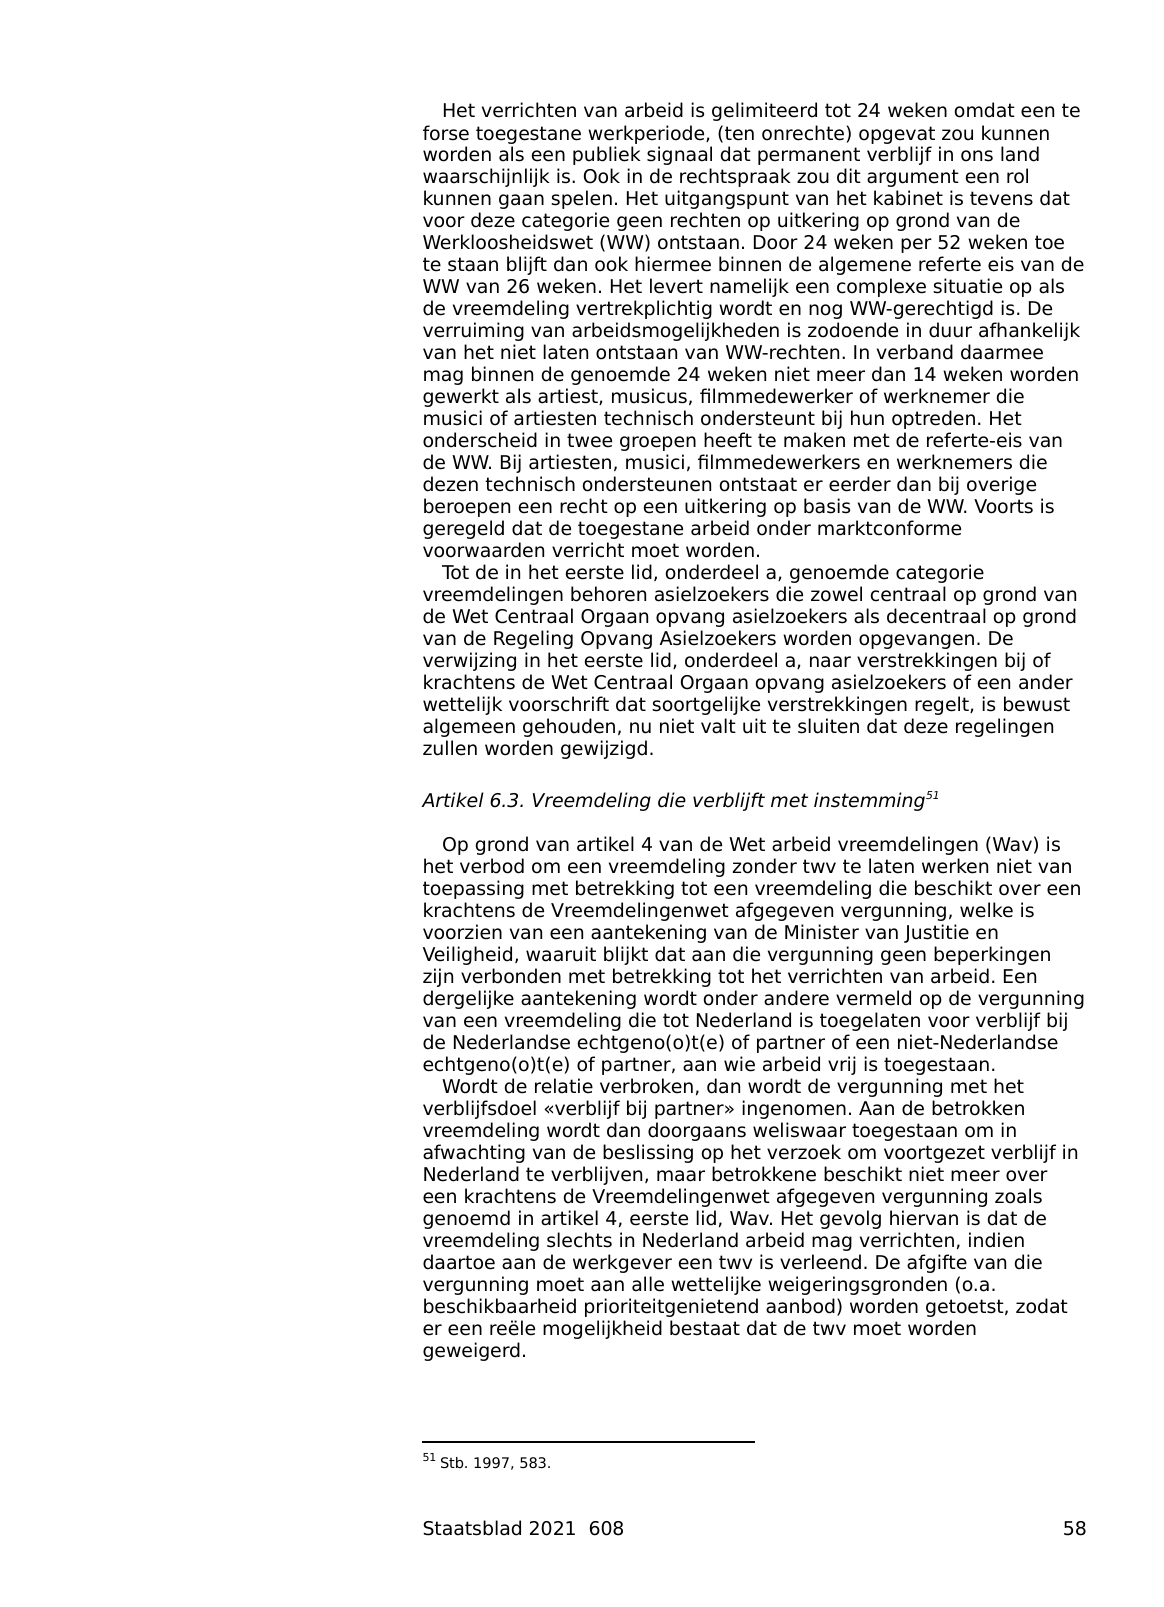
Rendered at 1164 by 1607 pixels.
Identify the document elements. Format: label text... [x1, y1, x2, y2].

text Stb. 1997, 583. [422, 1451, 1087, 1473]
text Tot de in het eerste lid, onderdeel a, genoemde categorie vreemdelingen behoren asielzoekers die zowel centraal op grond van de Wet Centraal Orgaan opvang asielzoekers als decentraal op grond van de Regeling Opvang Asielzoekers worden opgevangen. De verwijzing in het eerste lid, onderdeel a, naar verstrekkingen bij of krachtens de Wet Centraal Orgaan opvang asielzoekers of een ander wettelijk voorschrift dat soortgelijke verstrekkingen regelt, is bewust algemeen gehouden, nu niet valt uit te sluiten dat deze regelingen zullen worden gewijzigd. [422, 562, 1087, 760]
text Op grond van artikel 4 van de Wet arbeid vreemdelingen (Wav) is het verbod om een vreemdeling zonder twv te laten werken niet van toepassing met betrekking tot een vreemdeling die beschikt over een krachtens de Vreemdelingenwet afgegeven vergunning, welke is voorzien van een aantekening van de Minister van Justitie en Veiligheid, waaruit blijkt dat aan die vergunning geen beperkingen zijn verbonden met betrekking tot het verrichten van arbeid. Een dergelijke aantekening wordt onder andere vermeld op de vergunning van een vreemdeling die tot Nederland is toegelaten voor verblijf bij de Nederlandse echtgeno(o)t(e) of partner of een niet-Nederlandse echtgeno(o)t(e) of partner, aan wie arbeid vrij is toegestaan. [422, 834, 1087, 1076]
text Het verrichten van arbeid is gelimiteerd tot 24 weken omdat een te forse toegestane werkperiode, (ten onrechte) opgevat zou kunnen worden als een publiek signaal dat permanent verblijf in ons land waarschijnlijk is. Ook in de rechtspraak zou dit argument een rol kunnen gaan spelen. Het uitgangspunt van het kabinet is tevens dat voor deze categorie geen rechten op uitkering op grond van de Werkloosheidswet (WW) ontstaan. Door 24 weken per 52 weken toe te staan blijft dan ook hiermee binnen de algemene referte eis van de WW van 26 weken. Het levert namelijk een complexe situatie op als de vreemdeling vertrekplichtig wordt en nog WW-gerechtigd is. De verruiming van arbeidsmogelijkheden is zodoende in duur afhankelijk van het niet laten ontstaan van WW-rechten. In verband daarmee mag binnen de genoemde 24 weken niet meer dan 14 weken worden gewerkt als artiest, musicus, filmmedewerker of werknemer die musici of artiesten technisch ondersteunt bij hun optreden. Het onderscheid in twee groepen heeft te maken met de referte-eis van de WW. Bij artiesten, musici, filmmedewerkers en werknemers die dezen technisch ondersteunen ontstaat er eerder dan bij overige beroepen een recht op een uitkering op basis van de WW. Voorts is geregeld dat de toegestane arbeid onder marktconforme voorwaarden verricht moet worden. [422, 100, 1087, 562]
text Wordt de relatie verbroken, dan wordt de vergunning met het verblijfsdoel «verblijf bij partner» ingenomen. Aan de betrokken vreemdeling wordt dan doorgaans weliswaar toegestaan om in afwachting van de beslissing op het verzoek om voortgezet verblijf in Nederland te verblijven, maar betrokkene beschikt niet meer over een krachtens de Vreemdelingenwet afgegeven vergunning zoals genoemd in artikel 4, eerste lid, Wav. Het gevolg hiervan is dat de vreemdeling slechts in Nederland arbeid mag verrichten, indien daartoe aan de werkgever een twv is verleend. De afgifte van die vergunning moet aan alle wettelijke weigeringsgronden (o.a. beschikbaarheid prioriteitgenietend aanbod) worden getoetst, zodat er een reële mogelijkheid bestaat dat de twv moet worden geweigerd. [422, 1076, 1087, 1361]
subtitle Artikel 6.3. Vreemdeling die verblijft met instemming [422, 790, 1087, 812]
